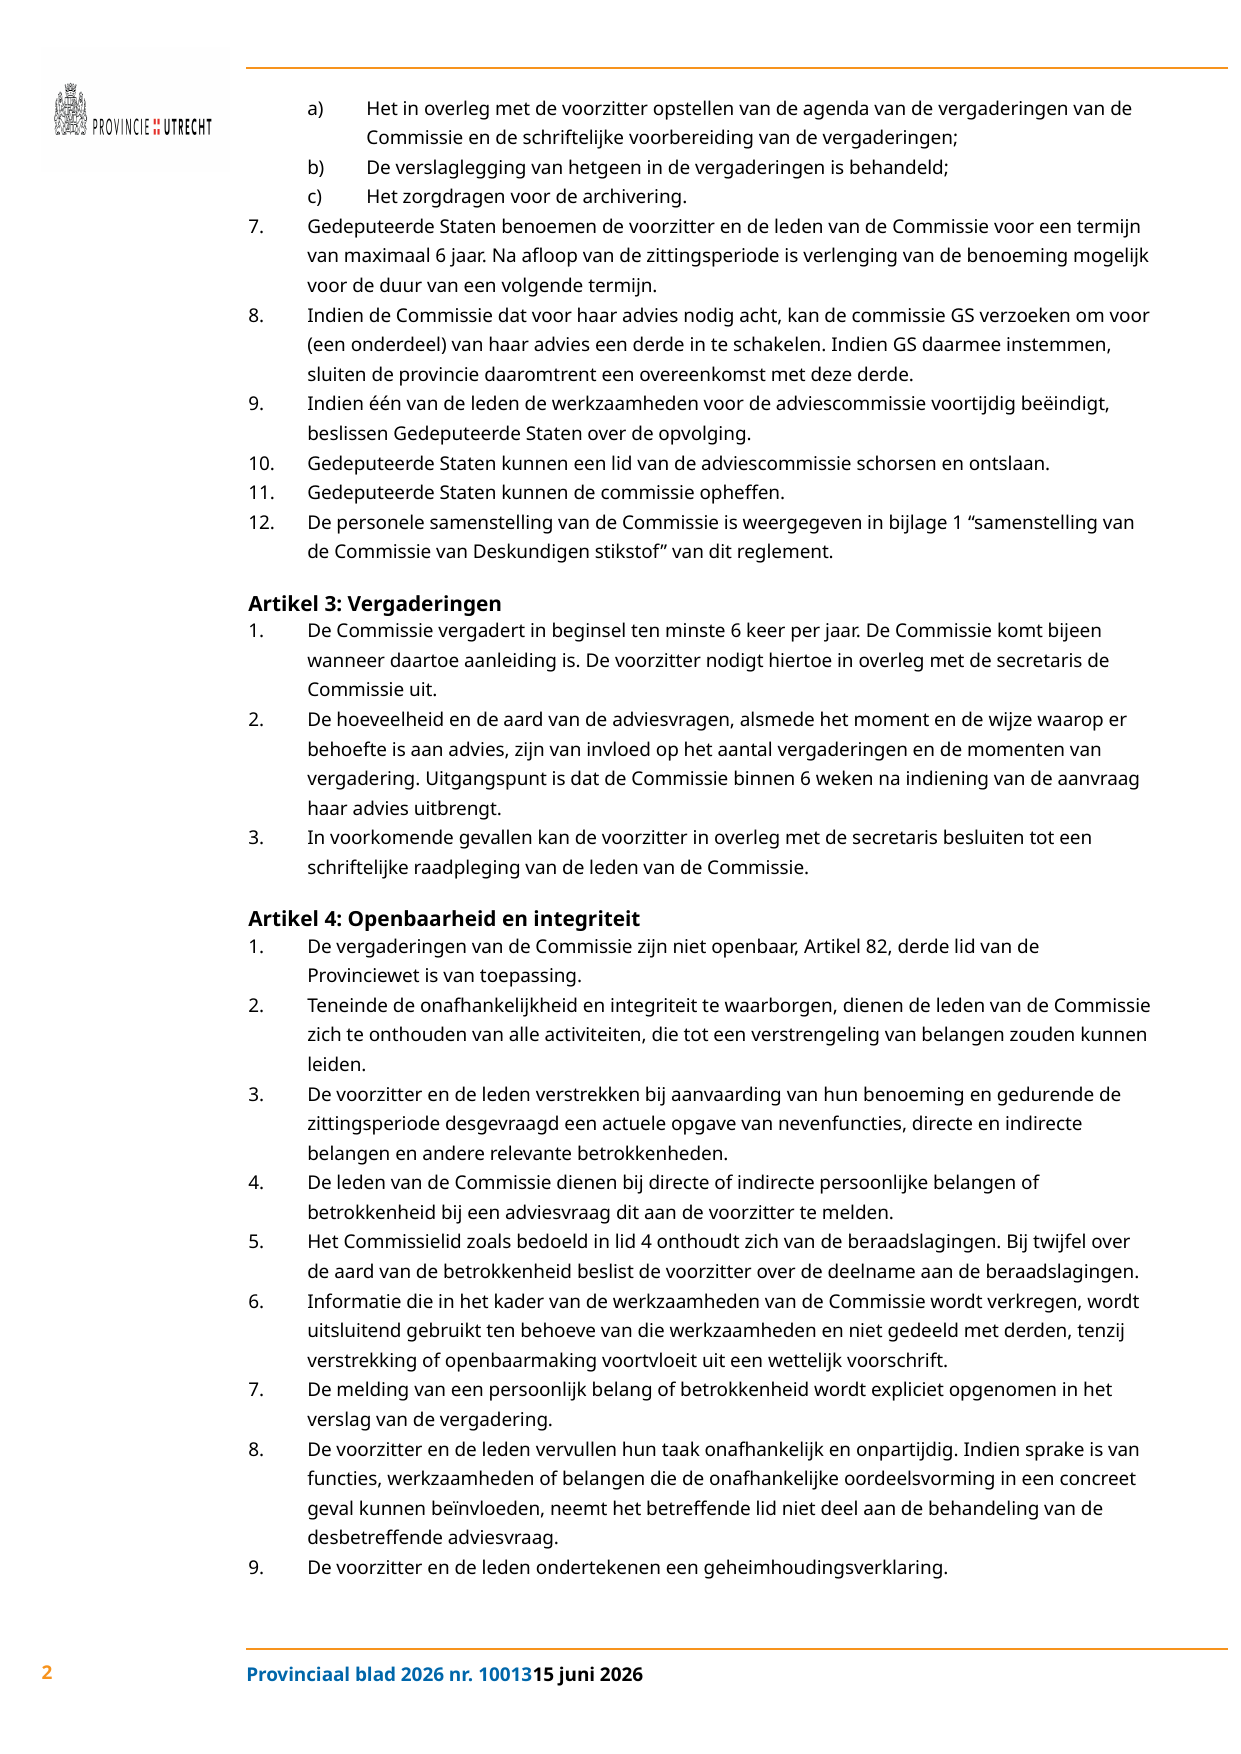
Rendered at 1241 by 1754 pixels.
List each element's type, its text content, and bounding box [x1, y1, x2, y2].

list De personele samenstelling van de Commissie is weergegeven in bijlage 1 “samenstelling van de Commissie van Deskundigen stikstof” van dit reglement. [248, 509, 1152, 564]
list Gedeputeerde Staten kunnen een lid van de adviescommissie schorsen en ontslaan. [248, 450, 1152, 476]
list De voorzitter en de leden ondertekenen een geheimhoudingsverklaring. [248, 1554, 1152, 1580]
list Het in overleg met de voorzitter opstellen van de agenda van de vergaderingen van de Commissie en de schriftelijke voorbereiding van de vergaderingen; [307, 95, 1152, 150]
text Artikel 3: Vergaderingen [248, 589, 1152, 617]
list Gedeputeerde Staten kunnen de commissie opheffen. [248, 479, 1152, 505]
list De leden van de Commissie dienen bij directe of indirecte persoonlijke belangen of betrokkenheid bij een adviesvraag dit aan de voorzitter te melden. [248, 1169, 1152, 1225]
list De voorzitter en de leden vervullen hun taak onafhankelijk en onpartijdig. Indien sprake is van functies, werkzaamheden of belangen die de onafhankelijke oordeelsvorming in een concreet geval kunnen beïnvloeden, neemt het betreffende lid niet deel aan de behandeling van de desbetreffende adviesvraag. [248, 1436, 1152, 1550]
list Het zorgdragen voor de archivering. [307, 183, 1152, 209]
list Het Commissielid zoals bedoeld in lid 4 onthoudt zich van de beraadslagingen. Bij twijfel over de aard van de betrokkenheid beslist de voorzitter over de deelname aan de beraadslagingen. [248, 1229, 1152, 1284]
list De melding van een persoonlijk belang of betrokkenheid wordt expliciet opgenomen in het verslag van de vergadering. [248, 1377, 1152, 1432]
list De vergaderingen van de Commissie zijn niet openbaar, Artikel 82, derde lid van de Provinciewet is van toepassing. [248, 933, 1152, 988]
list De hoeveelheid en de aard van de adviesvragen, alsmede het moment en de wijze waarop er behoefte is aan advies, zijn van invloed op het aantal vergaderingen en de momenten van vergadering. Uitgangspunt is dat de Commissie binnen 6 weken na indiening van de aanvraag haar advies uitbrengt. [248, 706, 1152, 821]
text Artikel 4: Openbaarheid en integriteit [248, 904, 1152, 933]
list In voorkomende gevallen kan de voorzitter in overleg met de secretaris besluiten tot een schriftelijke raadpleging van de leden van de Commissie. [248, 824, 1152, 880]
list Informatie die in het kader van de werkzaamheden van de Commissie wordt verkregen, wordt uitsluitend gebruikt ten behoeve van die werkzaamheden en niet gedeeld met derden, tenzij verstrekking of openbaarmaking voortvloeit uit een wettelijk voorschrift. [248, 1288, 1152, 1373]
list Gedeputeerde Staten benoemen de voorzitter en de leden van de Commissie voor een termijn van maximaal 6 jaar. Na afloop van de zittingsperiode is verlenging van de benoeming mogelijk voor de duur van een volgende termijn. [248, 213, 1152, 298]
list Indien één van de leden de werkzaamheden voor de adviescommissie voortijdig beëindigt, beslissen Gedeputeerde Staten over de opvolging. [248, 391, 1152, 446]
list De verslaglegging van hetgeen in de vergaderingen is behandeld; [307, 154, 1152, 180]
list Teneinde de onafhankelijkheid en integriteit te waarborgen, dienen de leden van de Commissie zich te onthouden van alle activiteiten, die tot een verstrengeling van belangen zouden kunnen leiden. [248, 992, 1152, 1077]
picture [41, 47, 231, 172]
list Indien de Commissie dat voor haar advies nodig acht, kan de commissie GS verzoeken om voor (een onderdeel) van haar advies een derde in te schakelen. Indien GS daarmee instemmen, sluiten de provincie daaromtrent een overeenkomst met deze derde. [248, 302, 1152, 387]
list De voorzitter en de leden verstrekken bij aanvaarding van hun benoeming en gedurende de zittingsperiode desgevraagd een actuele opgave van nevenfuncties, directe en indirecte belangen en andere relevante betrokkenheden. [248, 1081, 1152, 1166]
list De Commissie vergadert in beginsel ten minste 6 keer per jaar. De Commissie komt bijeen wanneer daartoe aanleiding is. De voorzitter nodigt hiertoe in overleg met de secretaris de Commissie uit. [248, 617, 1152, 702]
